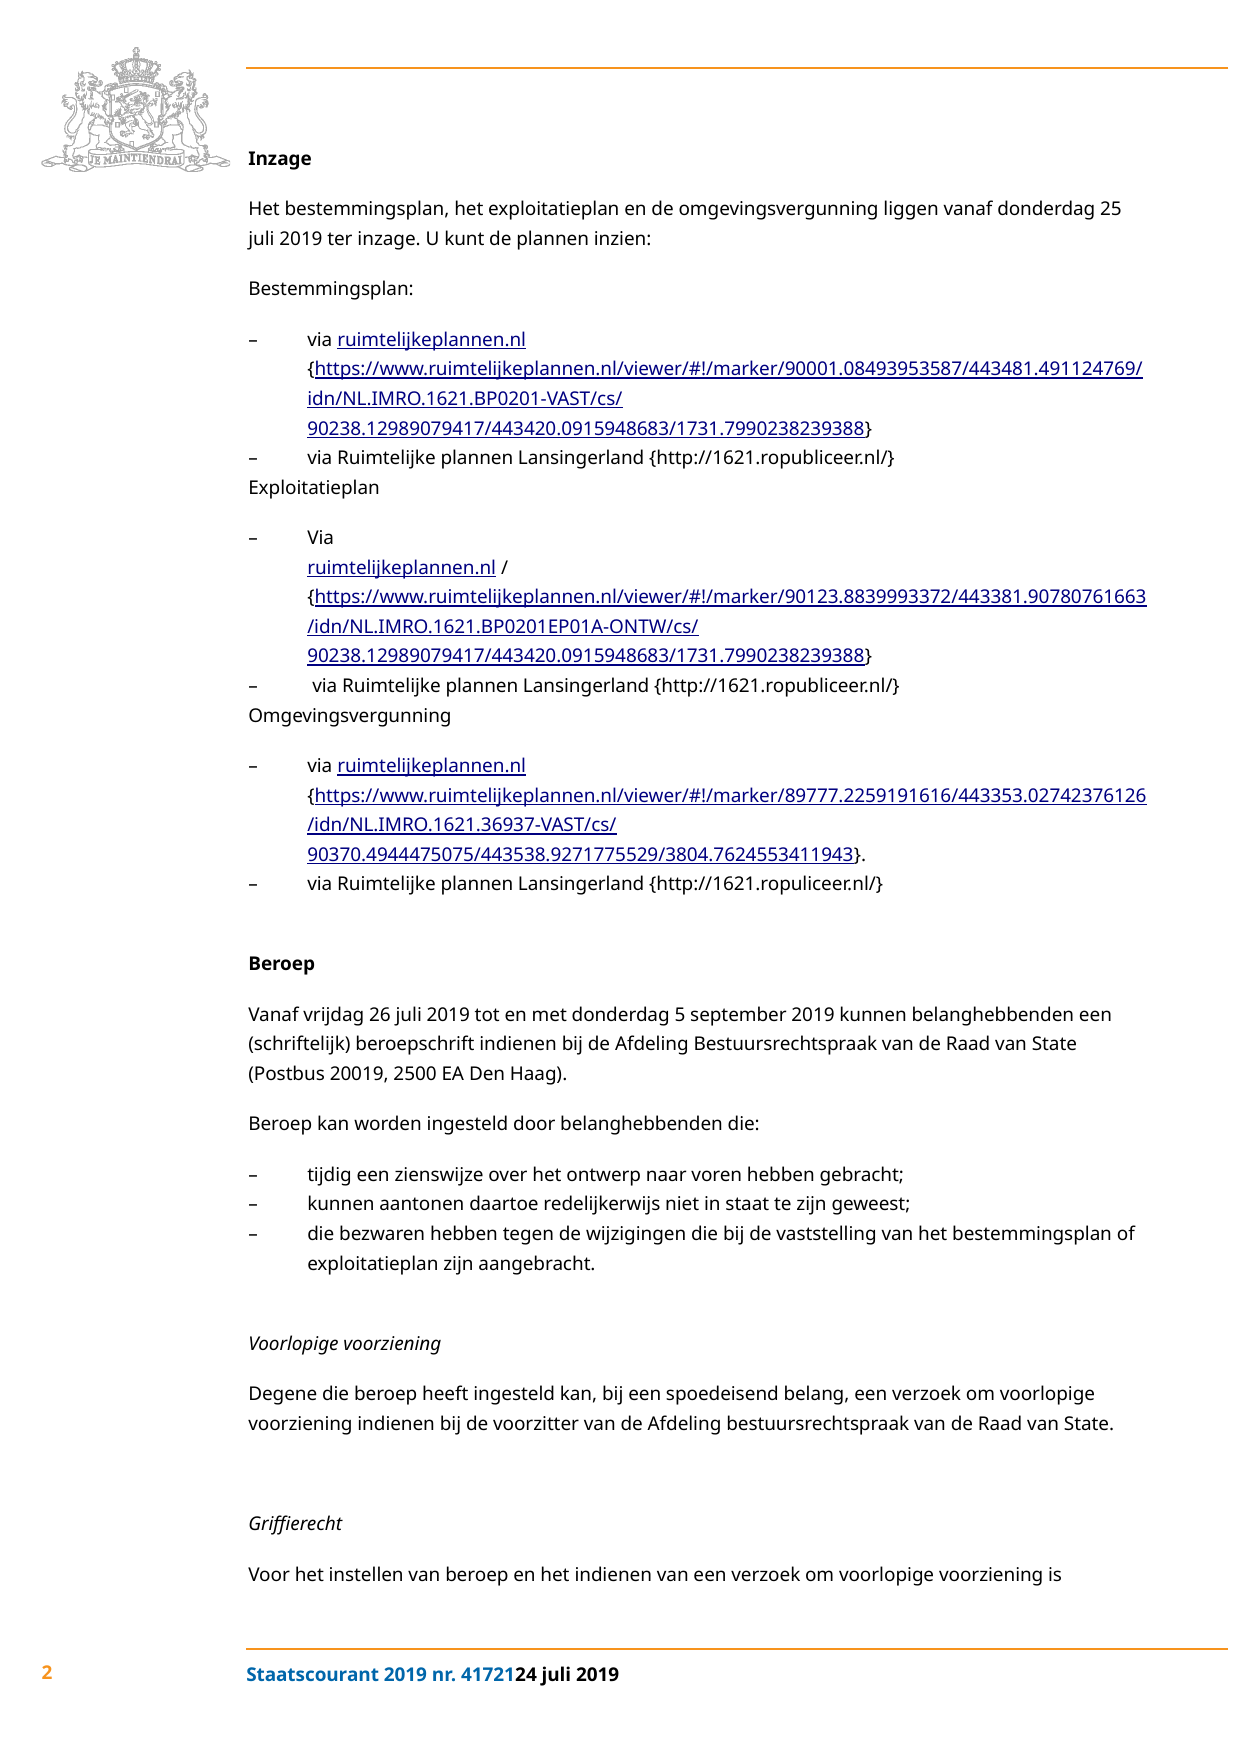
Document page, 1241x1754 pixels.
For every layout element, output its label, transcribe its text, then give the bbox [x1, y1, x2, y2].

list kunnen aantonen daartoe redelijkerwijs niet in staat te zijn geweest; [248, 1191, 1152, 1216]
list via Ruimtelijke plannen Lansingerland {http://1621.ropuliceer.nl/} [248, 871, 1152, 896]
list Via ruimtelijkeplannen.nl /{https://www.ruimtelijkeplannen.nl/viewer/#!/marker/90123.8839993372/443381.90780761663/idn/NL.IMRO.1621.BP0201EP01A-ONTW/cs/90238.12989079417/443420.0915948683/1731.7990238239388} [248, 524, 1152, 668]
text Exploitatieplan [248, 474, 1152, 500]
list tijdig een zienswijze over het ontwerp naar voren hebben gebracht; [248, 1161, 1152, 1187]
text Beroep kan worden ingesteld door belanghebbenden die: [248, 1111, 1152, 1136]
list via Ruimtelijke plannen Lansingerland {http://1621.ropubliceer.nl/} [248, 672, 1152, 698]
text Omgevingsvergunning [248, 702, 1152, 728]
text Voor het instellen van beroep en het indienen van een verzoek om voorlopige voorziening is [248, 1561, 1152, 1587]
text Griffierecht [248, 1511, 1152, 1536]
text Inzage [248, 145, 1152, 171]
text Vanaf vrijdag 26 juli 2019 tot en met donderdag 5 september 2019 kunnen belanghebbenden een (schriftelijk) beroepschrift indienen bij de Afdeling Bestuursrechtspraak van de Raad van State (Postbus 20019, 2500 EA Den Haag). [248, 1001, 1152, 1086]
text Beroep [248, 951, 1152, 976]
picture [41, 47, 231, 172]
list die bezwaren hebben tegen de wijzigingen die bij de vaststelling van het bestemmingsplan of exploitatieplan zijn aangebracht. [248, 1220, 1152, 1276]
text Voorlopige voorziening [248, 1330, 1152, 1356]
text Degene die beroep heeft ingesteld kan, bij een spoedeisend belang, een verzoek om voorlopige voorziening indienen bij de voorzitter van de Afdeling bestuursrechtspraak van de Raad van State. [248, 1380, 1152, 1436]
text Bestemmingsplan: [248, 276, 1152, 301]
list via ruimtelijkeplannen.nl {https://www.ruimtelijkeplannen.nl/viewer/#!/marker/90001.08493953587/443481.491124769/idn/NL.IMRO.1621.BP0201-VAST/cs/90238.12989079417/443420.0915948683/1731.7990238239388} [248, 326, 1152, 441]
list via ruimtelijkeplannen.nl {https://www.ruimtelijkeplannen.nl/viewer/#!/marker/89777.2259191616/443353.02742376126/idn/NL.IMRO.1621.36937-VAST/cs/90370.4944475075/443538.9271775529/3804.7624553411943}. [248, 752, 1152, 867]
text Het bestemmingsplan, het exploitatieplan en de omgevingsvergunning liggen vanaf donderdag 25 juli 2019 ter inzage. U kunt de plannen inzien: [248, 196, 1152, 251]
list via Ruimtelijke plannen Lansingerland {http://1621.ropubliceer.nl/} [248, 444, 1152, 470]
